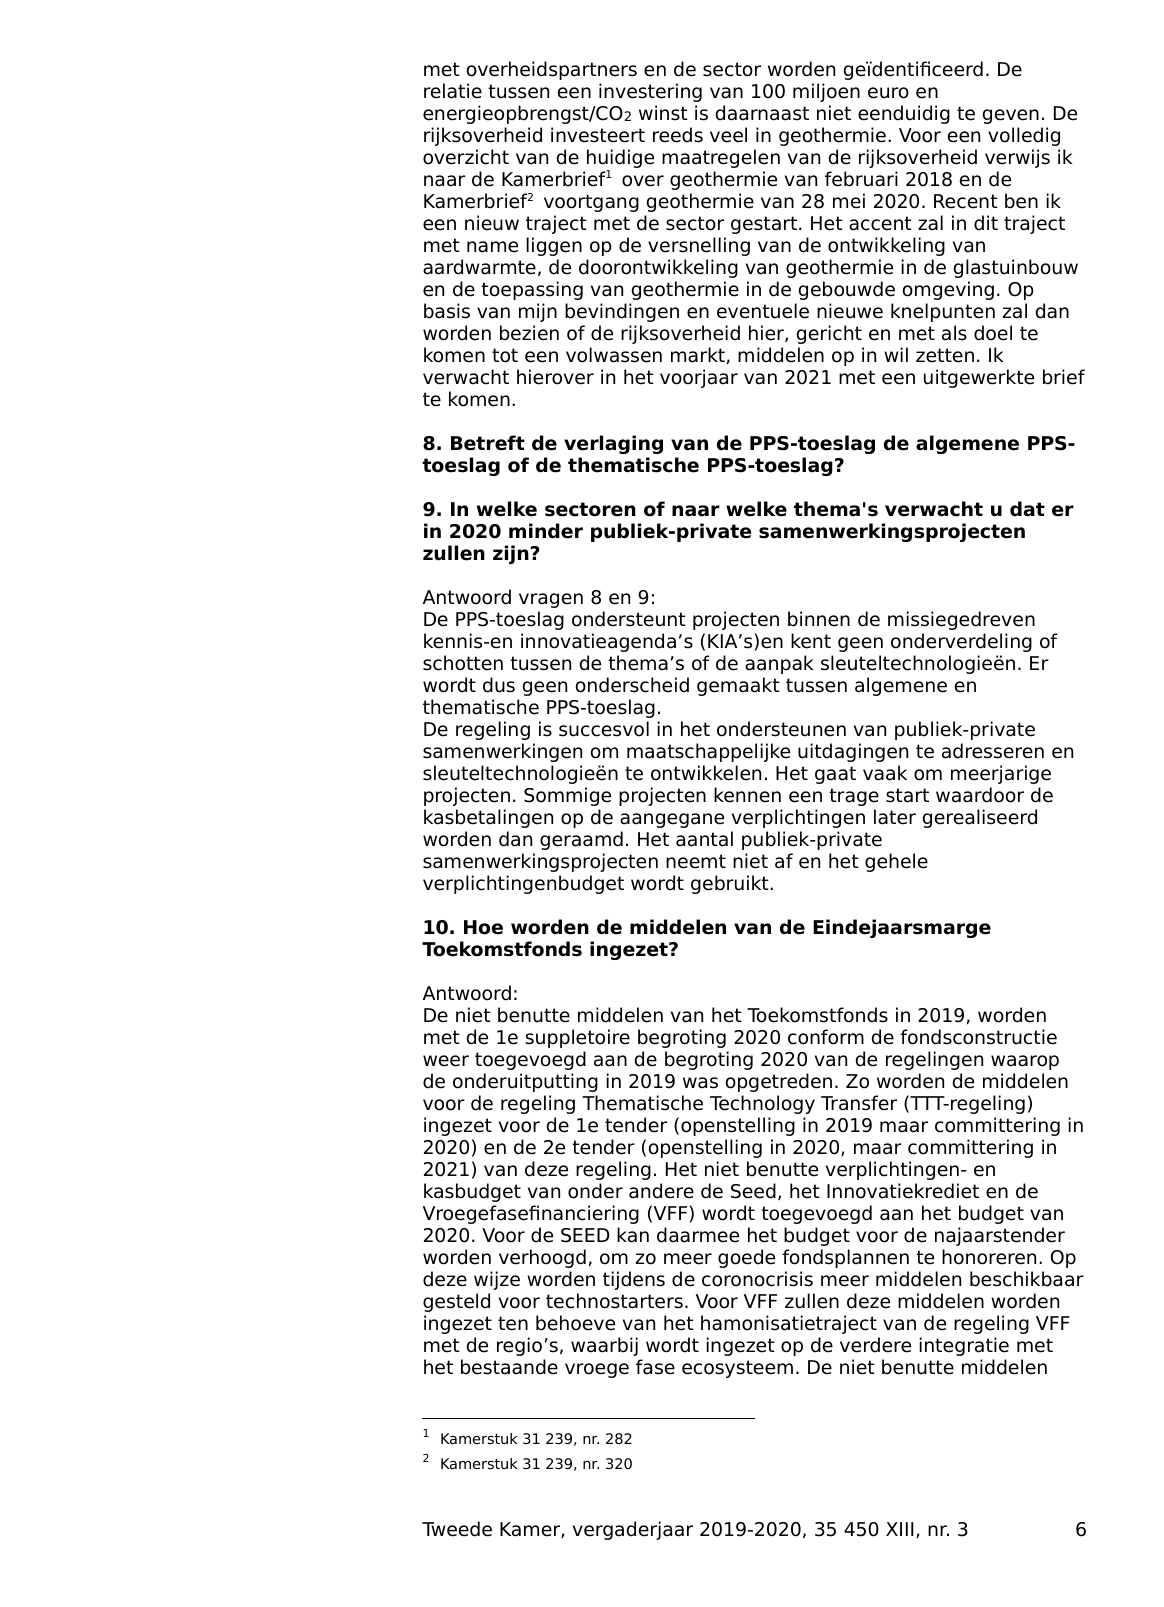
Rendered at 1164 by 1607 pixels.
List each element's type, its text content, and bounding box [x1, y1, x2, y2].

text De PPS-toeslag ondersteunt projecten binnen de missiegedreven kennis-en innovatieagenda’s (KIA’s)en kent geen onderverdeling of schotten tussen de thema’s of de aanpak sleuteltechnologieën. Er wordt dus geen onderscheid gemaakt tussen algemene en thematische PPS-toeslag. [422, 609, 1087, 719]
text De niet benutte middelen van het Toekomstfonds in 2019, worden met de 1e suppletoire begroting 2020 conform de fondsconstructie weer toegevoegd aan de begroting 2020 van de regelingen waarop de onderuitputting in 2019 was opgetreden. Zo worden de middelen voor de regeling Thematische Technology Transfer (TTT-regeling) ingezet voor de 1e tender (openstelling in 2019 maar committering in 2020) en de 2e tender (openstelling in 2020, maar committering in 2021) van deze regeling. Het niet benutte verplichtingen- en kasbudget van onder andere de Seed, het Innovatiekrediet en de Vroegefasefinanciering (VFF) wordt toegevoegd aan het budget van 2020. Voor de SEED kan daarmee het budget voor de najaarstender worden verhoogd, om zo meer goede fondsplannen te honoreren. Op deze wijze worden tijdens de coronocrisis meer middelen beschikbaar gesteld voor technostarters. Voor VFF zullen deze middelen worden ingezet ten behoeve van het hamonisatietraject van de regeling VFF met de regio’s, waarbij wordt ingezet op de verdere integratie met het bestaande vroege fase ecosysteem. De niet benutte middelen [422, 1005, 1087, 1379]
text Antwoord: [422, 983, 1087, 1005]
text Kamerstuk 31 239, nr. 320 [422, 1452, 1087, 1474]
subtitle 8. Betreft de verlaging van de PPS-toeslag de algemene PPS-toeslag of de thematische PPS-toeslag? [422, 433, 1087, 477]
subtitle 10. Hoe worden de middelen van de Eindejaarsmarge Toekomstfonds ingezet? [422, 917, 1087, 961]
text met overheidspartners en de sector worden geïdentificeerd. De relatie tussen een investering van 100 miljoen euro en energieopbrengst/CO2 winst is daarnaast niet eenduidig te geven. De rijksoverheid investeert reeds veel in geothermie. Voor een volledig overzicht van de huidige maatregelen van de rijksoverheid verwijs ik naar de Kamerbrief over geothermie van februari 2018 en de Kamerbrief voortgang geothermie van 28 mei 2020. Recent ben ik een nieuw traject met de sector gestart. Het accent zal in dit traject met name liggen op de versnelling van de ontwikkeling van aardwarmte, de doorontwikkeling van geothermie in de glastuinbouw en de toepassing van geothermie in de gebouwde omgeving. Op basis van mijn bevindingen en eventuele nieuwe knelpunten zal dan worden bezien of de rijksoverheid hier, gericht en met als doel te komen tot een volwassen markt, middelen op in wil zetten. Ik verwacht hierover in het voorjaar van 2021 met een uitgewerkte brief te komen. [422, 59, 1087, 411]
subtitle 9. In welke sectoren of naar welke thema's verwacht u dat er in 2020 minder publiek-private samenwerkingsprojecten zullen zijn? [422, 499, 1087, 565]
text Antwoord vragen 8 en 9: [422, 587, 1087, 609]
text Kamerstuk 31 239, nr. 282 [422, 1427, 1087, 1449]
text De regeling is succesvol in het ondersteunen van publiek-private samenwerkingen om maatschappelijke uitdagingen te adresseren en sleuteltechnologieën te ontwikkelen. Het gaat vaak om meerjarige projecten. Sommige projecten kennen een trage start waardoor de kasbetalingen op de aangegane verplichtingen later gerealiseerd worden dan geraamd. Het aantal publiek-private samenwerkingsprojecten neemt niet af en het gehele verplichtingenbudget wordt gebruikt. [422, 719, 1087, 895]
